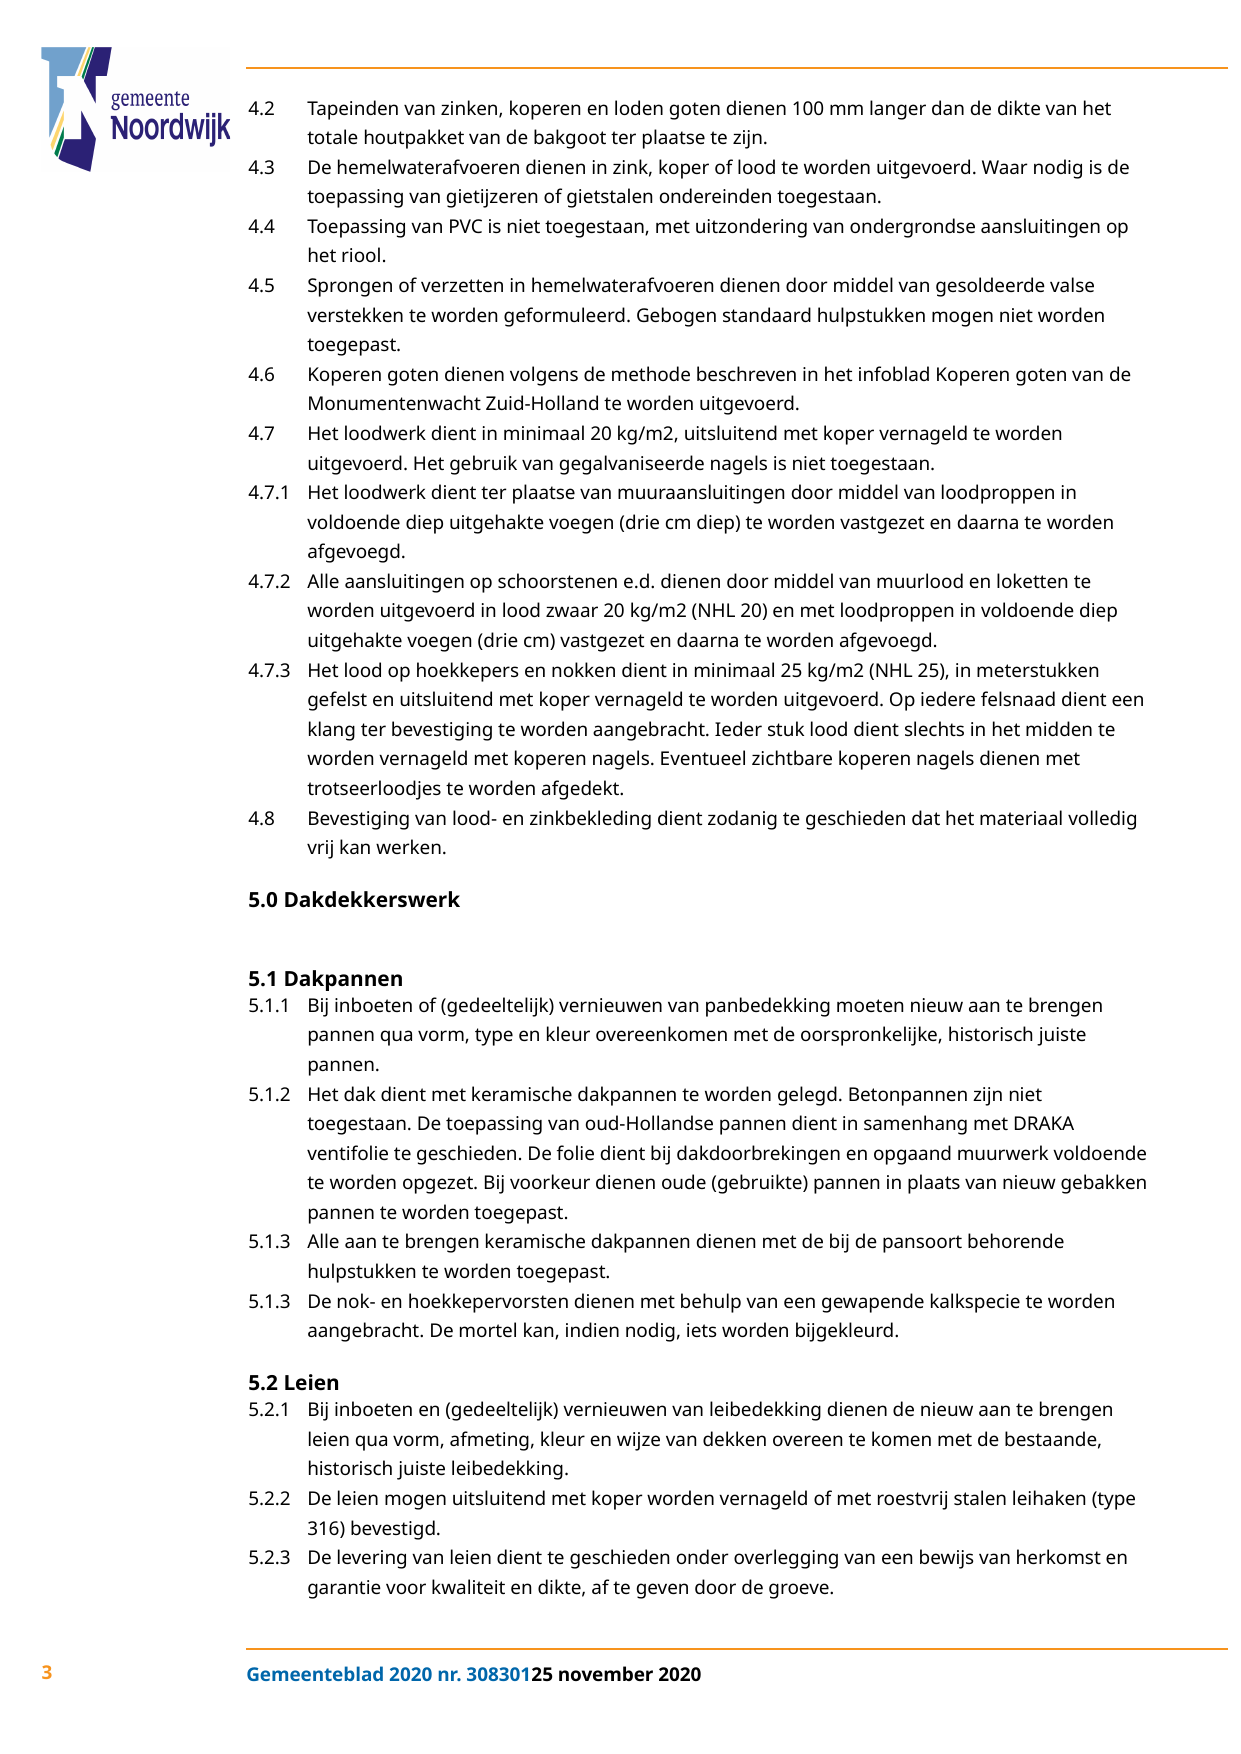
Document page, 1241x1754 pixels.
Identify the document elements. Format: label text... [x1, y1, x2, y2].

list De nok- en hoekkepervorsten dienen met behulp van een gewapende kalkspecie te worden aangebracht. De mortel kan, indien nodig, iets worden bijgekleurd. [248, 1288, 1152, 1343]
list Tapeinden van zinken, koperen en loden goten dienen 100 mm langer dan de dikte van het totale houtpakket van de bakgoot ter plaatse te zijn. [248, 95, 1152, 150]
list Koperen goten dienen volgens de methode beschreven in het infoblad Koperen goten van de Monumentenwacht Zuid-Holland te worden uitgevoerd. [248, 361, 1152, 416]
list De levering van leien dient te geschieden onder overlegging van een bewijs van herkomst en garantie voor kwaliteit en dikte, af te geven door de groeve. [248, 1544, 1152, 1599]
list De hemelwaterafvoeren dienen in zink, koper of lood te worden uitgevoerd. Waar nodig is de toepassing van gietijzeren of gietstalen ondereinden toegestaan. [248, 154, 1152, 209]
list Bij inboeten en (gedeeltelijk) vernieuwen van leibedekking dienen de nieuw aan te brengen leien qua vorm, afmeting, kleur en wijze van dekken overeen te komen met de bestaande, historisch juiste leibedekking. [248, 1396, 1152, 1481]
list Het dak dient met keramische dakpannen te worden gelegd. Betonpannen zijn niet toegestaan. De toepassing van oud-Hollandse pannen dient in samenhang met DRAKA ventifolie te geschieden. De folie dient bij dakdoorbrekingen en opgaand muurwerk voldoende te worden opgezet. Bij voorkeur dienen oude (gebruikte) pannen in plaats van nieuw gebakken pannen te worden toegepast. [248, 1081, 1152, 1225]
list Het loodwerk dient ter plaatse van muuraansluitingen door middel van loodproppen in voldoende diep uitgehakte voegen (drie cm diep) te worden vastgezet en daarna te worden afgevoegd. [248, 479, 1152, 564]
text 5.1 Dakpannen [248, 964, 1152, 992]
list Het lood op hoekkepers en nokken dient in minimaal 25 kg/m2 (NHL 25), in meterstukken gefelst en uitsluitend met koper vernageld te worden uitgevoerd. Op iedere felsnaad dient een klang ter bevestiging te worden aangebracht. Ieder stuk lood dient slechts in het midden te worden vernageld met koperen nagels. Eventueel zichtbare koperen nagels dienen met trotseerloodjes te worden afgedekt. [248, 657, 1152, 801]
text 5.0 Dakdekkerswerk [248, 885, 1152, 913]
list Toepassing van PVC is niet toegestaan, met uitzondering van ondergrondse aansluitingen op het riool. [248, 213, 1152, 268]
text 5.2 Leien [248, 1368, 1152, 1396]
picture [41, 47, 231, 172]
list Sprongen of verzetten in hemelwaterafvoeren dienen door middel van gesoldeerde valse verstekken te worden geformuleerd. Gebogen standaard hulpstukken mogen niet worden toegepast. [248, 272, 1152, 357]
list Het loodwerk dient in minimaal 20 kg/m2, uitsluitend met koper vernageld te worden uitgevoerd. Het gebruik van gegalvaniseerde nagels is niet toegestaan. [248, 420, 1152, 476]
list Alle aansluitingen op schoorstenen e.d. dienen door middel van muurlood en loketten te worden uitgevoerd in lood zwaar 20 kg/m2 (NHL 20) en met loodproppen in voldoende diep uitgehakte voegen (drie cm) vastgezet en daarna te worden afgevoegd. [248, 568, 1152, 653]
list Bij inboeten of (gedeeltelijk) vernieuwen van panbedekking moeten nieuw aan te brengen pannen qua vorm, type en kleur overeenkomen met de oorspronkelijke, historisch juiste pannen. [248, 992, 1152, 1077]
list Bevestiging van lood- en zinkbekleding dient zodanig te geschieden dat het materiaal volledig vrij kan werken. [248, 805, 1152, 860]
list Alle aan te brengen keramische dakpannen dienen met de bij de pansoort behorende hulpstukken te worden toegepast. [248, 1229, 1152, 1284]
list De leien mogen uitsluitend met koper worden vernageld of met roestvrij stalen leihaken (type 316) bevestigd. [248, 1485, 1152, 1540]
